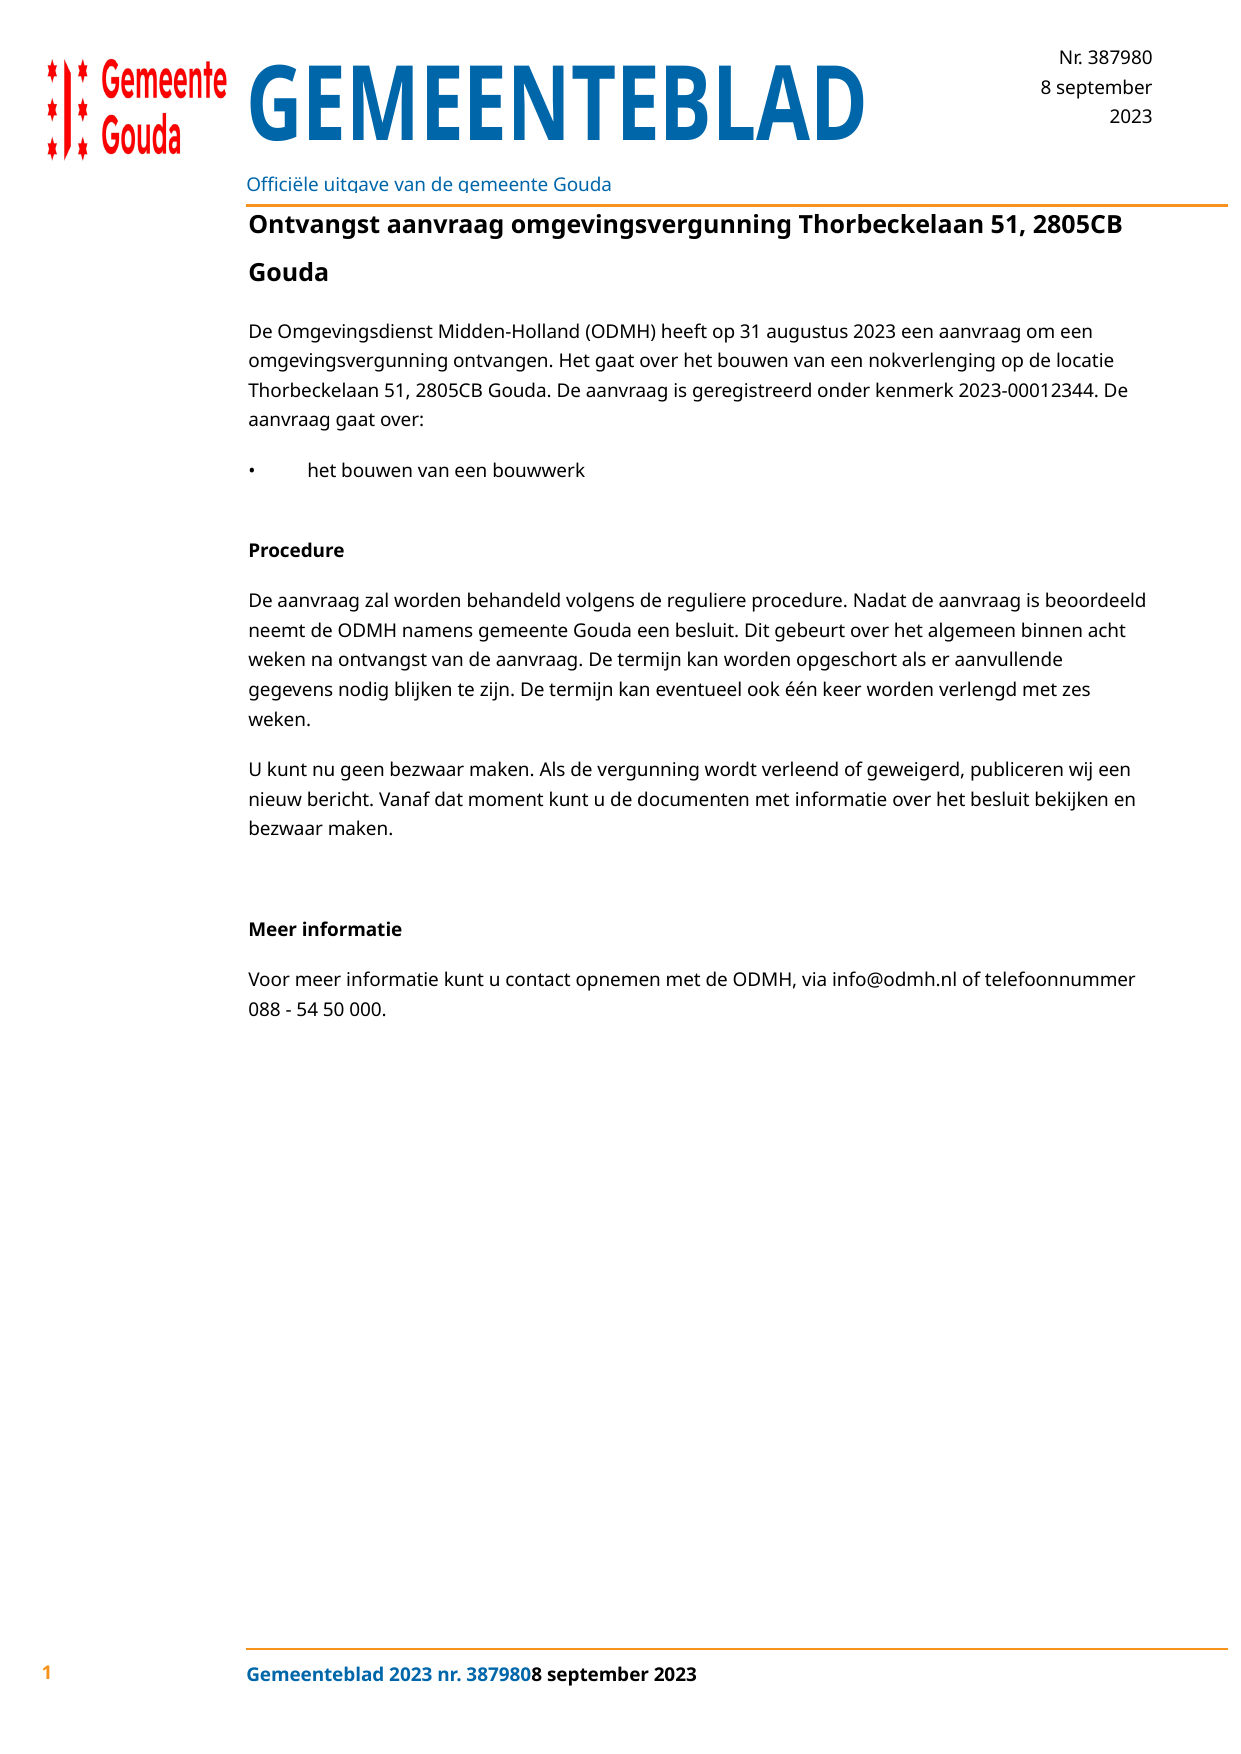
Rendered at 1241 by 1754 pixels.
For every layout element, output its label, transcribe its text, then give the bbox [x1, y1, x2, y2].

text De aanvraag zal worden behandeld volgens de reguliere procedure. Nadat de aanvraag is beoordeeld neemt de ODMH namens gemeente Gouda een besluit. Dit gebeurt over het algemeen binnen acht weken na ontvangst van de aanvraag. De termijn kan worden opgeschort als er aanvullende gegevens nodig blijken te zijn. De termijn kan eventueel ook één keer worden verlengd met zes weken. [248, 587, 1152, 732]
text U kunt nu geen bezwaar maken. Als de vergunning wordt verleend of geweigerd, publiceren wij een nieuw bericht. Vanaf dat moment kunt u de documenten met informatie over het besluit bekijken en bezwaar maken. [248, 756, 1152, 841]
text Voor meer informatie kunt u contact opnemen met de ODMH, via info@odmh.nl of telefoonnummer 088 - 54 50 000. [248, 967, 1152, 1022]
text Meer informatie [248, 916, 1152, 942]
picture [41, 47, 231, 172]
text De Omgevingsdienst Midden-Holland (ODMH) heeft op 31 augustus 2023 een aanvraag om een omgevingsvergunning ontvangen. Het gaat over het bouwen van een nokverlenging op de locatie Thorbeckelaan 51, 2805CB Gouda. De aanvraag is geregistreerd onder kenmerk 2023-00012344. De aanvraag gaat over: [248, 318, 1152, 432]
text Procedure [248, 537, 1152, 563]
list het bouwen van een bouwwerk [248, 457, 1152, 483]
text Ontvangst aanvraag omgevingsvergunning Thorbeckelaan 51, 2805CB Gouda [248, 207, 1152, 288]
